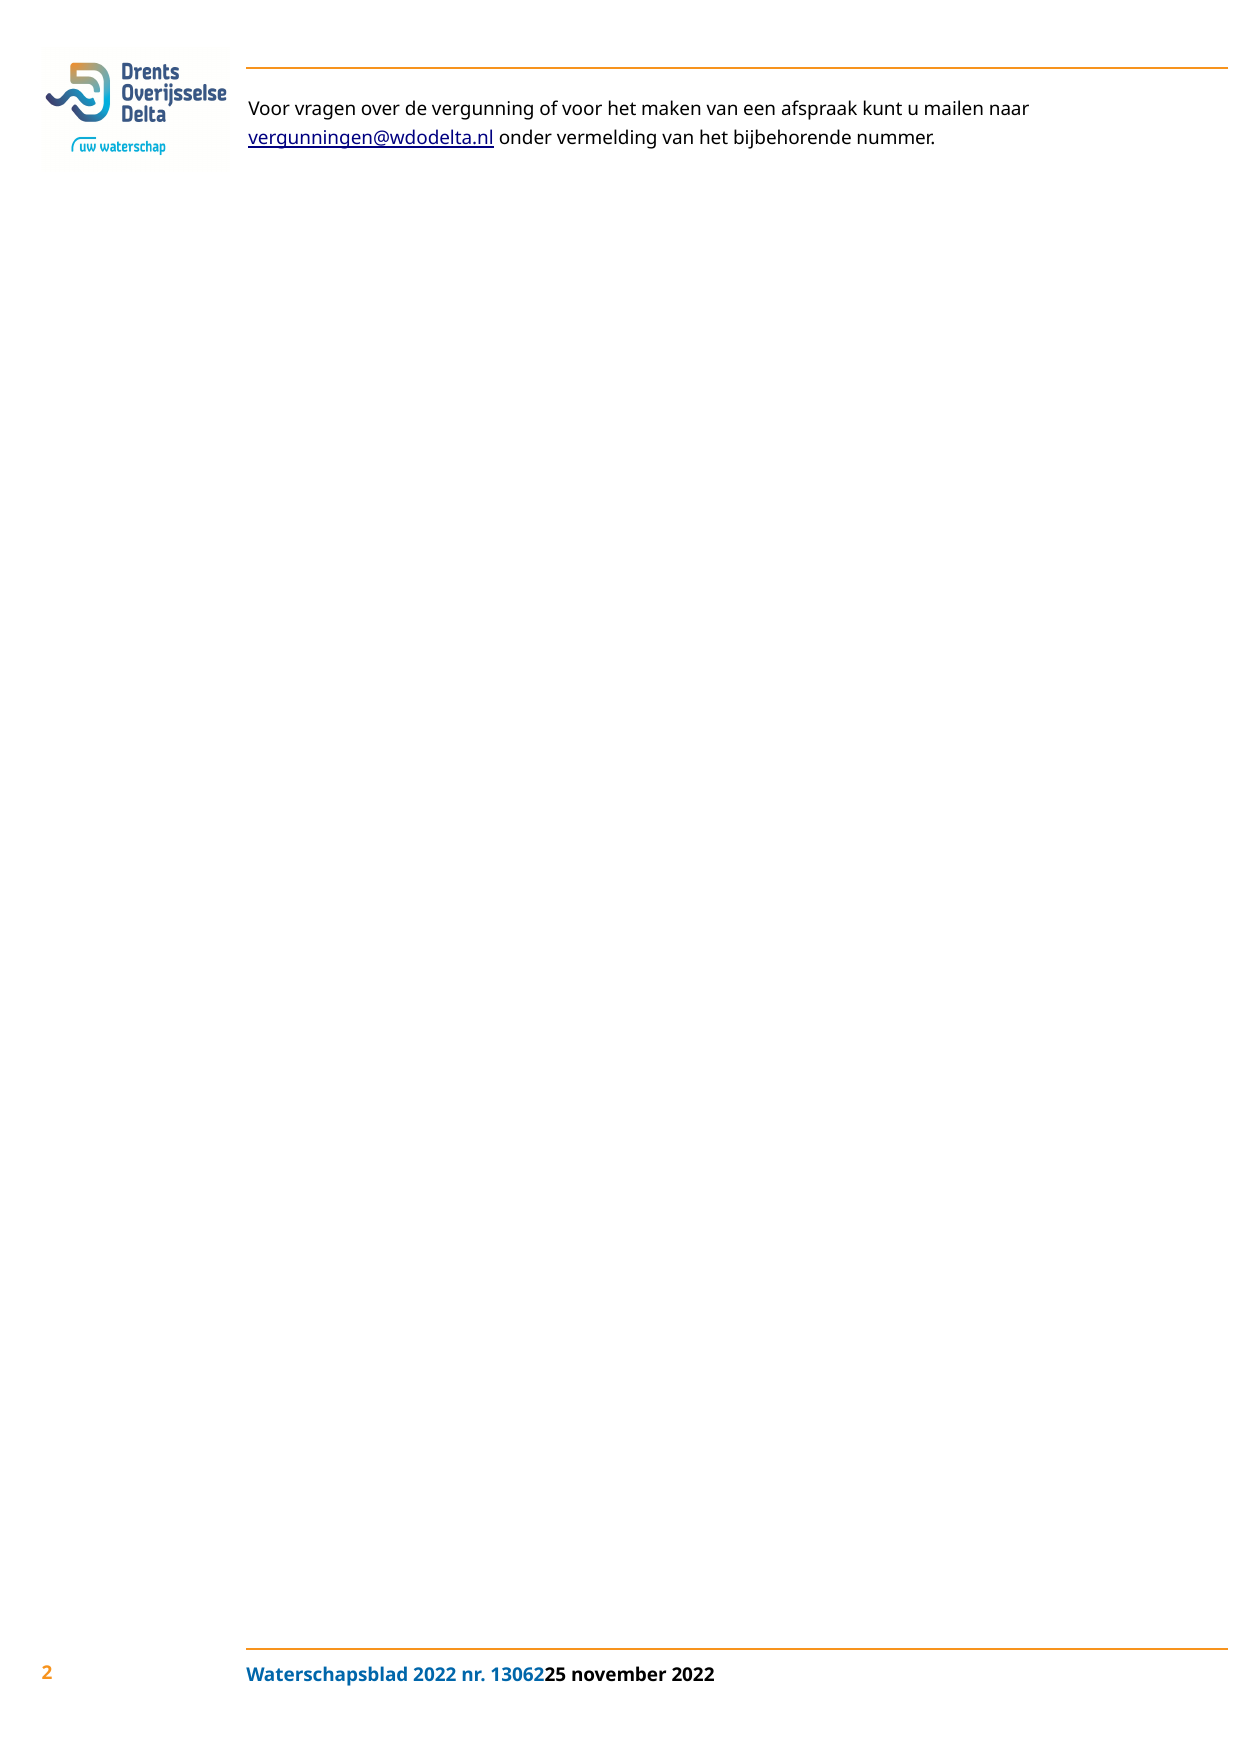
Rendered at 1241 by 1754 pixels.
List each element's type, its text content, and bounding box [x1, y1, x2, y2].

picture [41, 47, 231, 172]
text Voor vragen over de vergunning of voor het maken van een afspraak kunt u mailen naar vergunningen@wdodelta.nl onder vermelding van het bijbehorende nummer. [248, 95, 1152, 150]
